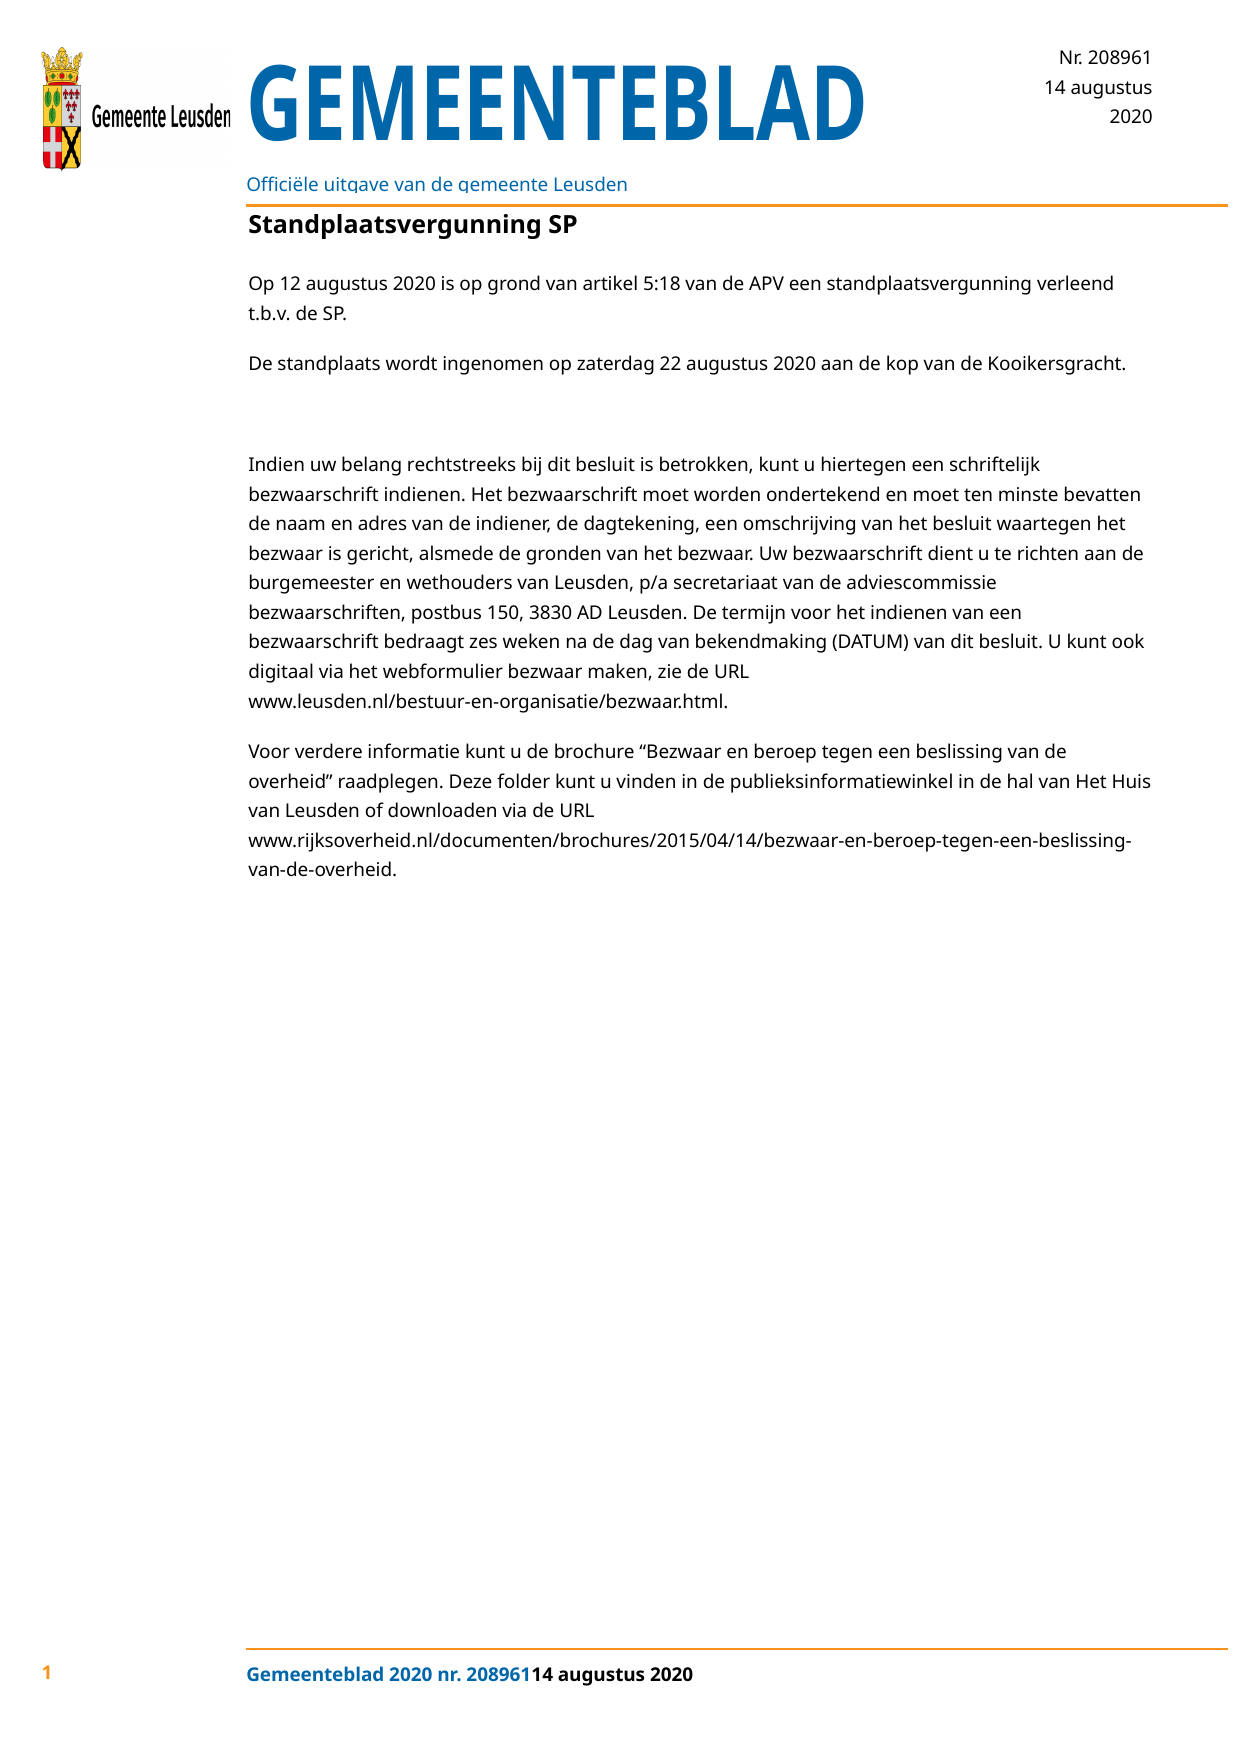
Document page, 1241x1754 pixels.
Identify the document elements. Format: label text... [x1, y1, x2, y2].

text Voor verdere informatie kunt u de brochure “Bezwaar en beroep tegen een beslissing van de overheid” raadplegen. Deze folder kunt u vinden in de publieksinformatiewinkel in de hal van Het Huis van Leusden of downloaden via de URL www.rijksoverheid.nl/documenten/brochures/2015/04/14/bezwaar-en-beroep-tegen-een-beslissing-van-de-overheid. [248, 738, 1152, 882]
text Op 12 augustus 2020 is op grond van artikel 5:18 van de APV een standplaatsvergunning verleend t.b.v. de SP. [248, 270, 1152, 326]
text De standplaats wordt ingenomen op zaterdag 22 augustus 2020 aan de kop van de Kooikersgracht. [248, 350, 1152, 376]
text Standplaatsvergunning SP [248, 207, 1152, 241]
text Indien uw belang rechtstreeks bij dit besluit is betrokken, kunt u hiertegen een schriftelijk bezwaarschrift indienen. Het bezwaarschrift moet worden ondertekend en moet ten minste bevatten de naam en adres van de indiener, de dagtekening, een omschrijving van het besluit waartegen het bezwaar is gericht, alsmede de gronden van het bezwaar. Uw bezwaarschrift dient u te richten aan de burgemeester en wethouders van Leusden, p/a secretariaat van de adviescommissie bezwaarschriften, postbus 150, 3830 AD Leusden. De termijn voor het indienen van een bezwaarschrift bedraagt zes weken na de dag van bekendmaking (DATUM) van dit besluit. U kunt ook digitaal via het webformulier bezwaar maken, zie de URL www.leusden.nl/bestuur-en-organisatie/bezwaar.html. [248, 451, 1152, 713]
picture [41, 47, 231, 172]
